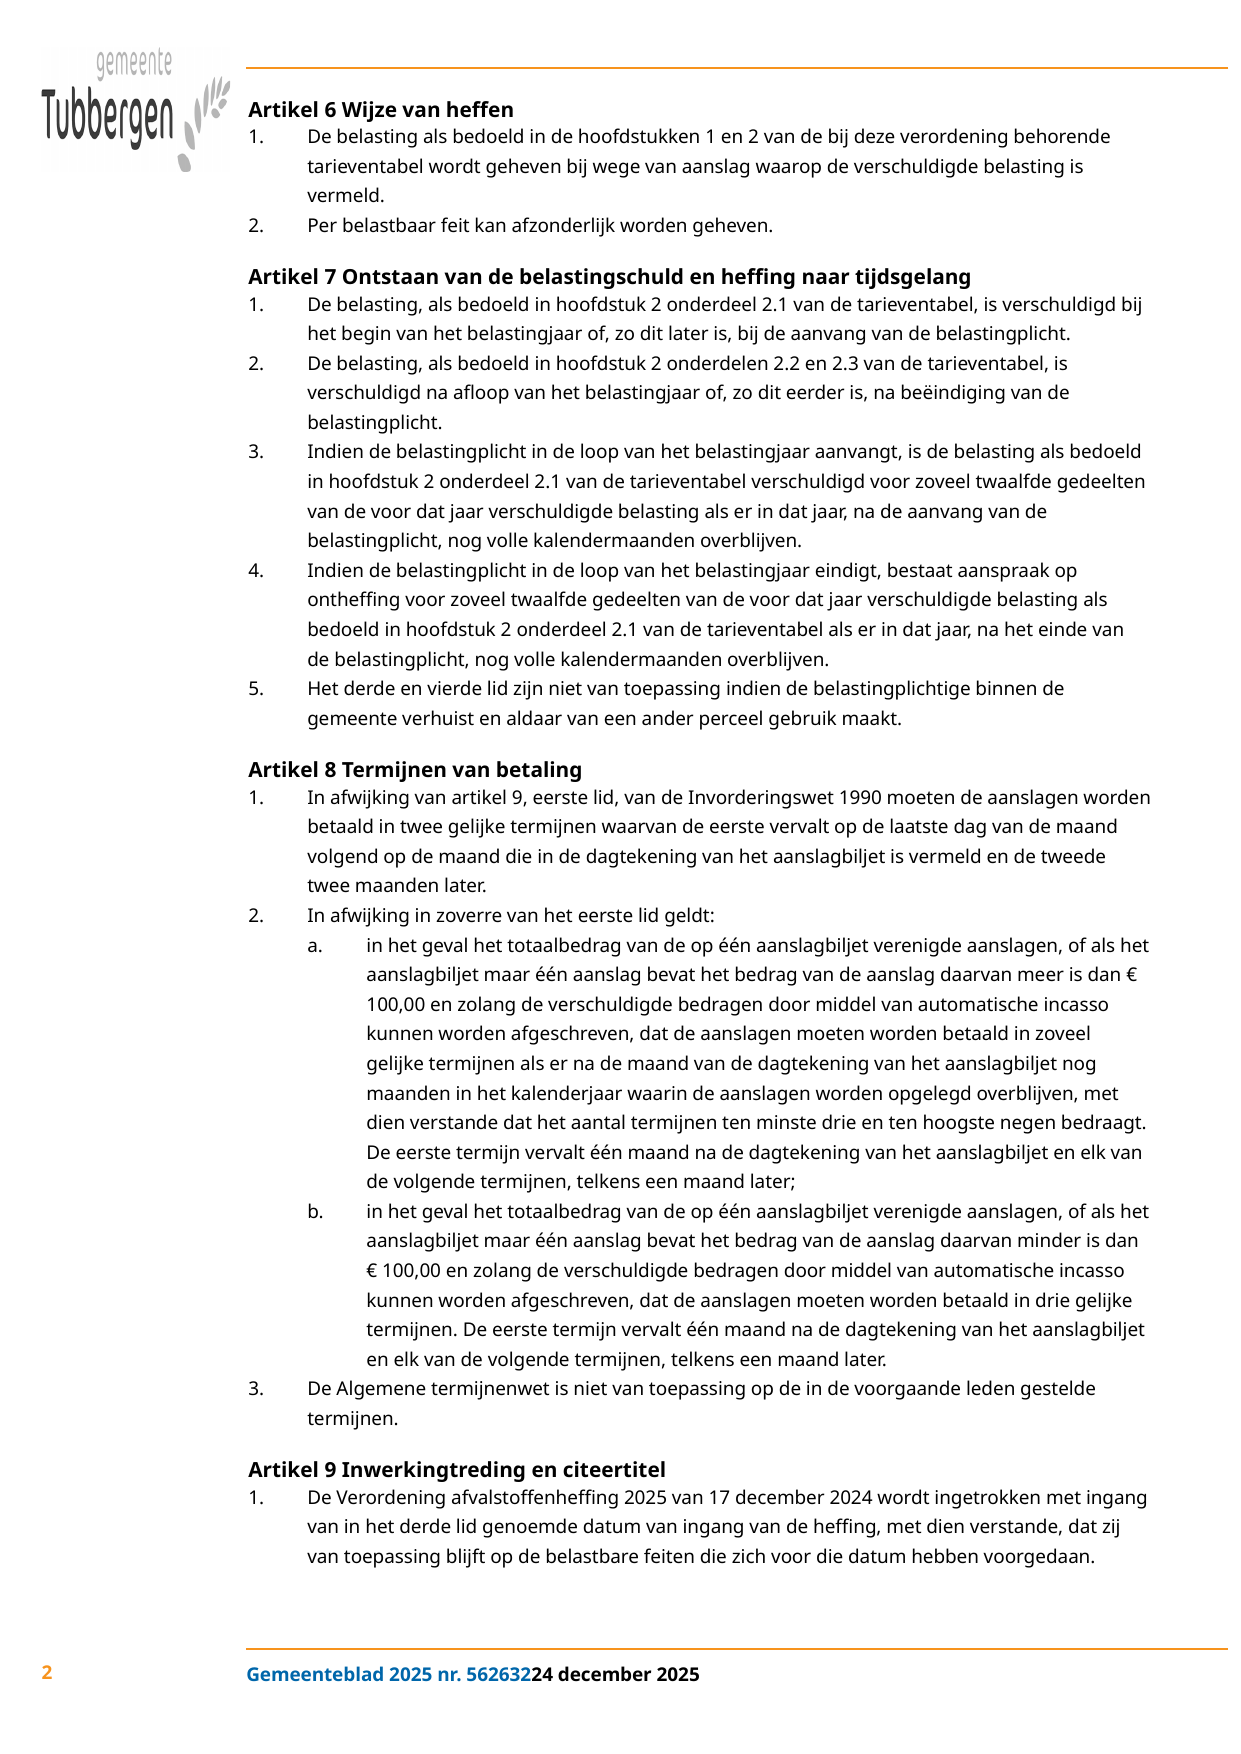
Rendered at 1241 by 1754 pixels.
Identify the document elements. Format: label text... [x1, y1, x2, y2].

list Het derde en vierde lid zijn niet van toepassing indien de belastingplichtige binnen de gemeente verhuist en aldaar van een ander perceel gebruik maakt. [248, 675, 1152, 731]
list In afwijking van artikel 9, eerste lid, van de Invorderingswet 1990 moeten de aanslagen worden betaald in twee gelijke termijnen waarvan de eerste vervalt op de laatste dag van de maand volgend op de maand die in de dagtekening van het aanslagbiljet is vermeld en de tweede twee maanden later. [248, 784, 1152, 898]
list De Algemene termijnenwet is niet van toepassing op de in de voorgaande leden gestelde termijnen. [248, 1376, 1152, 1431]
text Artikel 8 Termijnen van betaling [248, 755, 1152, 784]
list De belasting als bedoeld in de hoofdstukken 1 en 2 van de bij deze verordening behorende tarieventabel wordt geheven bij wege van aanslag waarop de verschuldigde belasting is vermeld. [248, 123, 1152, 208]
list Per belastbaar feit kan afzonderlijk worden geheven. [248, 212, 1152, 238]
list De belasting, als bedoeld in hoofdstuk 2 onderdeel 2.1 van de tarieventabel, is verschuldigd bij het begin van het belastingjaar of, zo dit later is, bij de aanvang van de belastingplicht. [248, 291, 1152, 346]
list In afwijking in zoverre van het eerste lid geldt: [248, 902, 1152, 928]
text Artikel 6 Wijze van heffen [248, 95, 1152, 123]
text Artikel 9 Inwerkingtreding en citeertitel [248, 1456, 1152, 1484]
list in het geval het totaalbedrag van de op één aanslagbiljet verenigde aanslagen, of als het aanslagbiljet maar één aanslag bevat het bedrag van de aanslag daarvan minder is dan € 100,00 en zolang de verschuldigde bedragen door middel van automatische incasso kunnen worden afgeschreven, dat de aanslagen moeten worden betaald in drie gelijke termijnen. De eerste termijn vervalt één maand na de dagtekening van het aanslagbiljet en elk van de volgende termijnen, telkens een maand later. [307, 1198, 1152, 1372]
picture [41, 47, 231, 172]
text Artikel 7 Ontstaan van de belastingschuld en heffing naar tijdsgelang [248, 262, 1152, 291]
list Indien de belastingplicht in de loop van het belastingjaar aanvangt, is de belasting als bedoeld in hoofdstuk 2 onderdeel 2.1 van de tarieventabel verschuldigd voor zoveel twaalfde gedeelten van de voor dat jaar verschuldigde belasting als er in dat jaar, na de aanvang van de belastingplicht, nog volle kalendermaanden overblijven. [248, 439, 1152, 553]
list De belasting, als bedoeld in hoofdstuk 2 onderdelen 2.2 en 2.3 van de tarieventabel, is verschuldigd na afloop van het belastingjaar of, zo dit eerder is, na beëindiging van de belastingplicht. [248, 350, 1152, 435]
list in het geval het totaalbedrag van de op één aanslagbiljet verenigde aanslagen, of als het aanslagbiljet maar één aanslag bevat het bedrag van de aanslag daarvan meer is dan € 100,00 en zolang de verschuldigde bedragen door middel van automatische incasso kunnen worden afgeschreven, dat de aanslagen moeten worden betaald in zoveel gelijke termijnen als er na de maand van de dagtekening van het aanslagbiljet nog maanden in het kalenderjaar waarin de aanslagen worden opgelegd overblijven, met dien verstande dat het aantal termijnen ten minste drie en ten hoogste negen bedraagt. De eerste termijn vervalt één maand na de dagtekening van het aanslagbiljet en elk van de volgende termijnen, telkens een maand later; [307, 932, 1152, 1194]
list De Verordening afvalstoffenheffing 2025 van 17 december 2024 wordt ingetrokken met ingang van in het derde lid genoemde datum van ingang van de heffing, met dien verstande, dat zij van toepassing blijft op de belastbare feiten die zich voor die datum hebben voorgedaan. [248, 1484, 1152, 1569]
list Indien de belastingplicht in de loop van het belastingjaar eindigt, bestaat aanspraak op ontheffing voor zoveel twaalfde gedeelten van de voor dat jaar verschuldigde belasting als bedoeld in hoofdstuk 2 onderdeel 2.1 van de tarieventabel als er in dat jaar, na het einde van de belastingplicht, nog volle kalendermaanden overblijven. [248, 557, 1152, 672]
